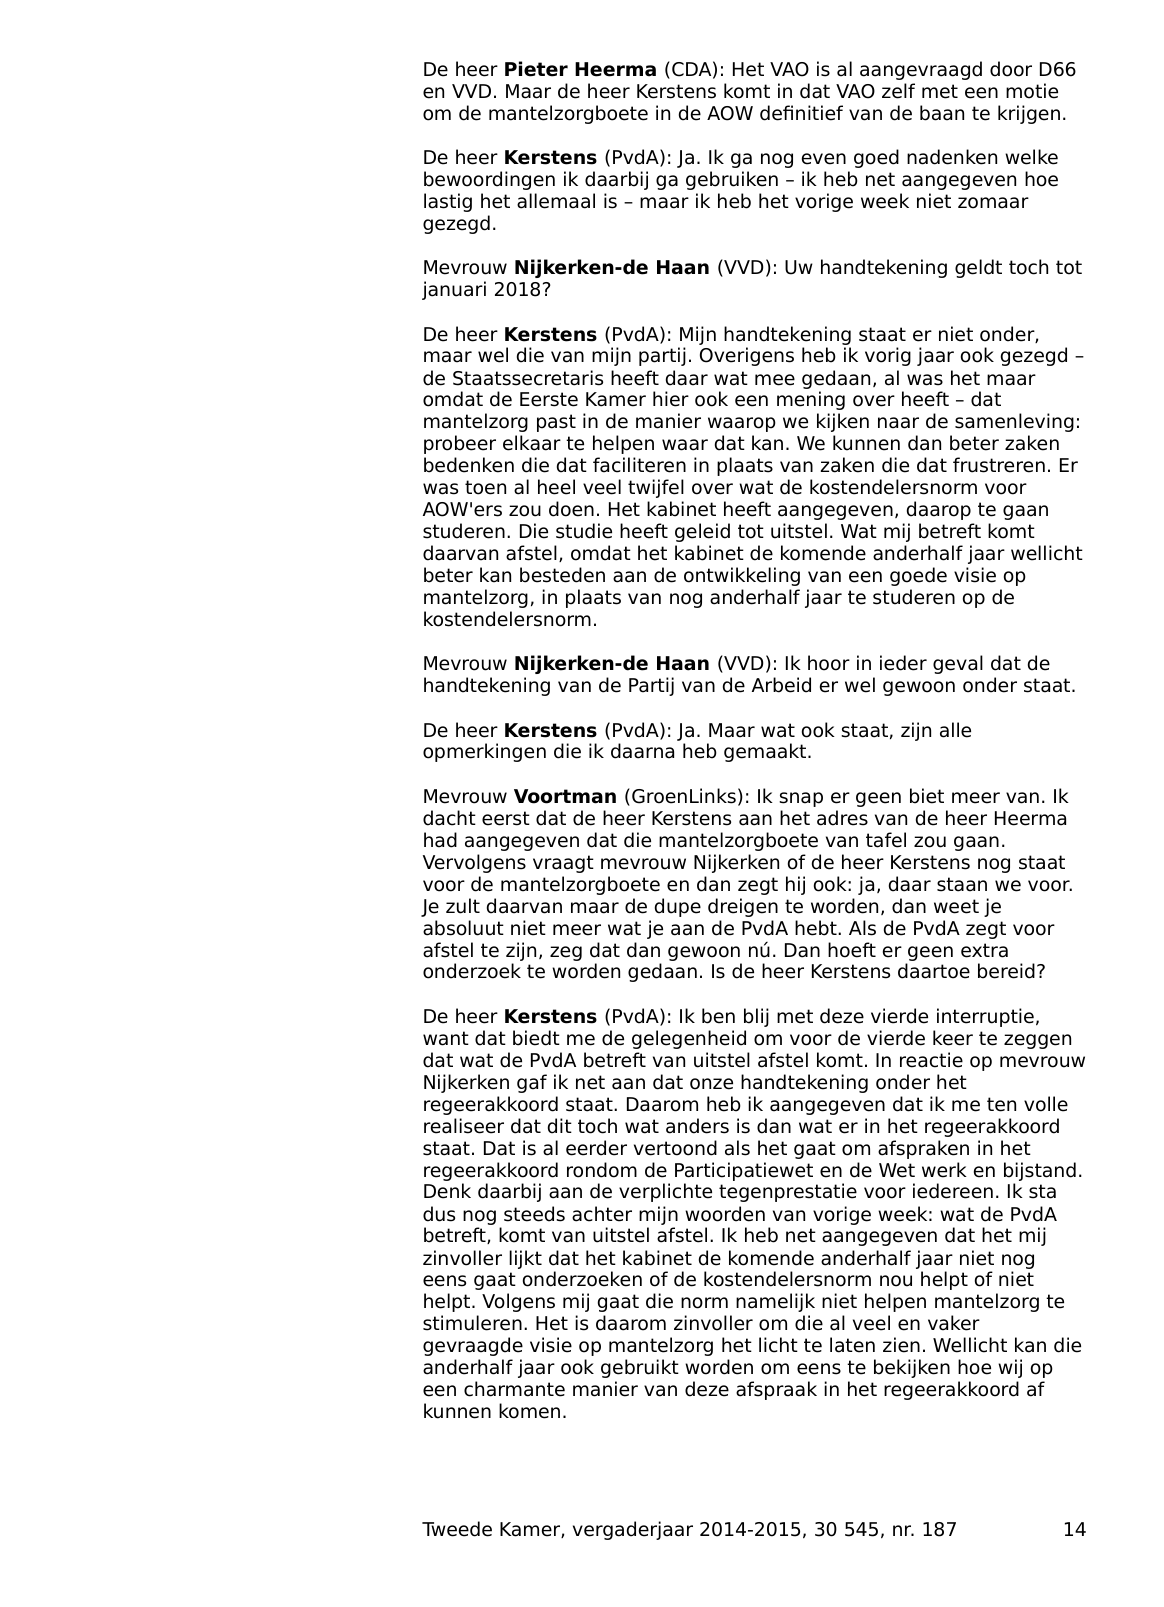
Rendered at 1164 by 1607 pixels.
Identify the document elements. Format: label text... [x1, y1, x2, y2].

text De heer Kerstens (PvdA): Ja. Ik ga nog even goed nadenken welke bewoordingen ik daarbij ga gebruiken – ik heb net aangegeven hoe lastig het allemaal is – maar ik heb het vorige week niet zomaar gezegd. [422, 147, 1087, 235]
text Mevrouw Voortman (GroenLinks): Ik snap er geen biet meer van. Ik dacht eerst dat de heer Kerstens aan het adres van de heer Heerma had aangegeven dat die mantelzorgboete van tafel zou gaan. Vervolgens vraagt mevrouw Nijkerken of de heer Kerstens nog staat voor de mantelzorgboete en dan zegt hij ook: ja, daar staan we voor. Je zult daarvan maar de dupe dreigen te worden, dan weet je absoluut niet meer wat je aan de PvdA hebt. Als de PvdA zegt voor afstel te zijn, zeg dat dan gewoon nú. Dan hoeft er geen extra onderzoek te worden gedaan. Is de heer Kerstens daartoe bereid? [422, 786, 1087, 983]
text De heer Pieter Heerma (CDA): Het VAO is al aangevraagd door D66 en VVD. Maar de heer Kerstens komt in dat VAO zelf met een motie om de mantelzorgboete in de AOW definitief van de baan te krijgen. [422, 59, 1087, 125]
text De heer Kerstens (PvdA): Mijn handtekening staat er niet onder, maar wel die van mijn partij. Overigens heb ik vorig jaar ook gezegd – de Staatssecretaris heeft daar wat mee gedaan, al was het maar omdat de Eerste Kamer hier ook een mening over heeft – dat mantelzorg past in de manier waarop we kijken naar de samenleving: probeer elkaar te helpen waar dat kan. We kunnen dan beter zaken bedenken die dat faciliteren in plaats van zaken die dat frustreren. Er was toen al heel veel twijfel over wat de kostendelersnorm voor AOW'ers zou doen. Het kabinet heeft aangegeven, daarop te gaan studeren. Die studie heeft geleid tot uitstel. Wat mij betreft komt daarvan afstel, omdat het kabinet de komende anderhalf jaar wellicht beter kan besteden aan de ontwikkeling van een goede visie op mantelzorg, in plaats van nog anderhalf jaar te studeren op de kostendelersnorm. [422, 323, 1087, 631]
text Mevrouw Nijkerken-de Haan (VVD): Ik hoor in ieder geval dat de handtekening van de Partij van de Arbeid er wel gewoon onder staat. [422, 653, 1087, 697]
text De heer Kerstens (PvdA): Ja. Maar wat ook staat, zijn alle opmerkingen die ik daarna heb gemaakt. [422, 719, 1087, 763]
text Mevrouw Nijkerken-de Haan (VVD): Uw handtekening geldt toch tot januari 2018? [422, 257, 1087, 301]
text De heer Kerstens (PvdA): Ik ben blij met deze vierde interruptie, want dat biedt me de gelegenheid om voor de vierde keer te zeggen dat wat de PvdA betreft van uitstel afstel komt. In reactie op mevrouw Nijkerken gaf ik net aan dat onze handtekening onder het regeerakkoord staat. Daarom heb ik aangegeven dat ik me ten volle realiseer dat dit toch wat anders is dan wat er in het regeerakkoord staat. Dat is al eerder vertoond als het gaat om afspraken in het regeerakkoord rondom de Participatiewet en de Wet werk en bijstand. Denk daarbij aan de verplichte tegenprestatie voor iedereen. Ik sta dus nog steeds achter mijn woorden van vorige week: wat de PvdA betreft, komt van uitstel afstel. Ik heb net aangegeven dat het mij zinvoller lijkt dat het kabinet de komende anderhalf jaar niet nog eens gaat onderzoeken of de kostendelersnorm nou helpt of niet helpt. Volgens mij gaat die norm namelijk niet helpen mantelzorg te stimuleren. Het is daarom zinvoller om die al veel en vaker gevraagde visie op mantelzorg het licht te laten zien. Wellicht kan die anderhalf jaar ook gebruikt worden om eens te bekijken hoe wij op een charmante manier van deze afspraak in het regeerakkoord af kunnen komen. [422, 1006, 1087, 1423]
